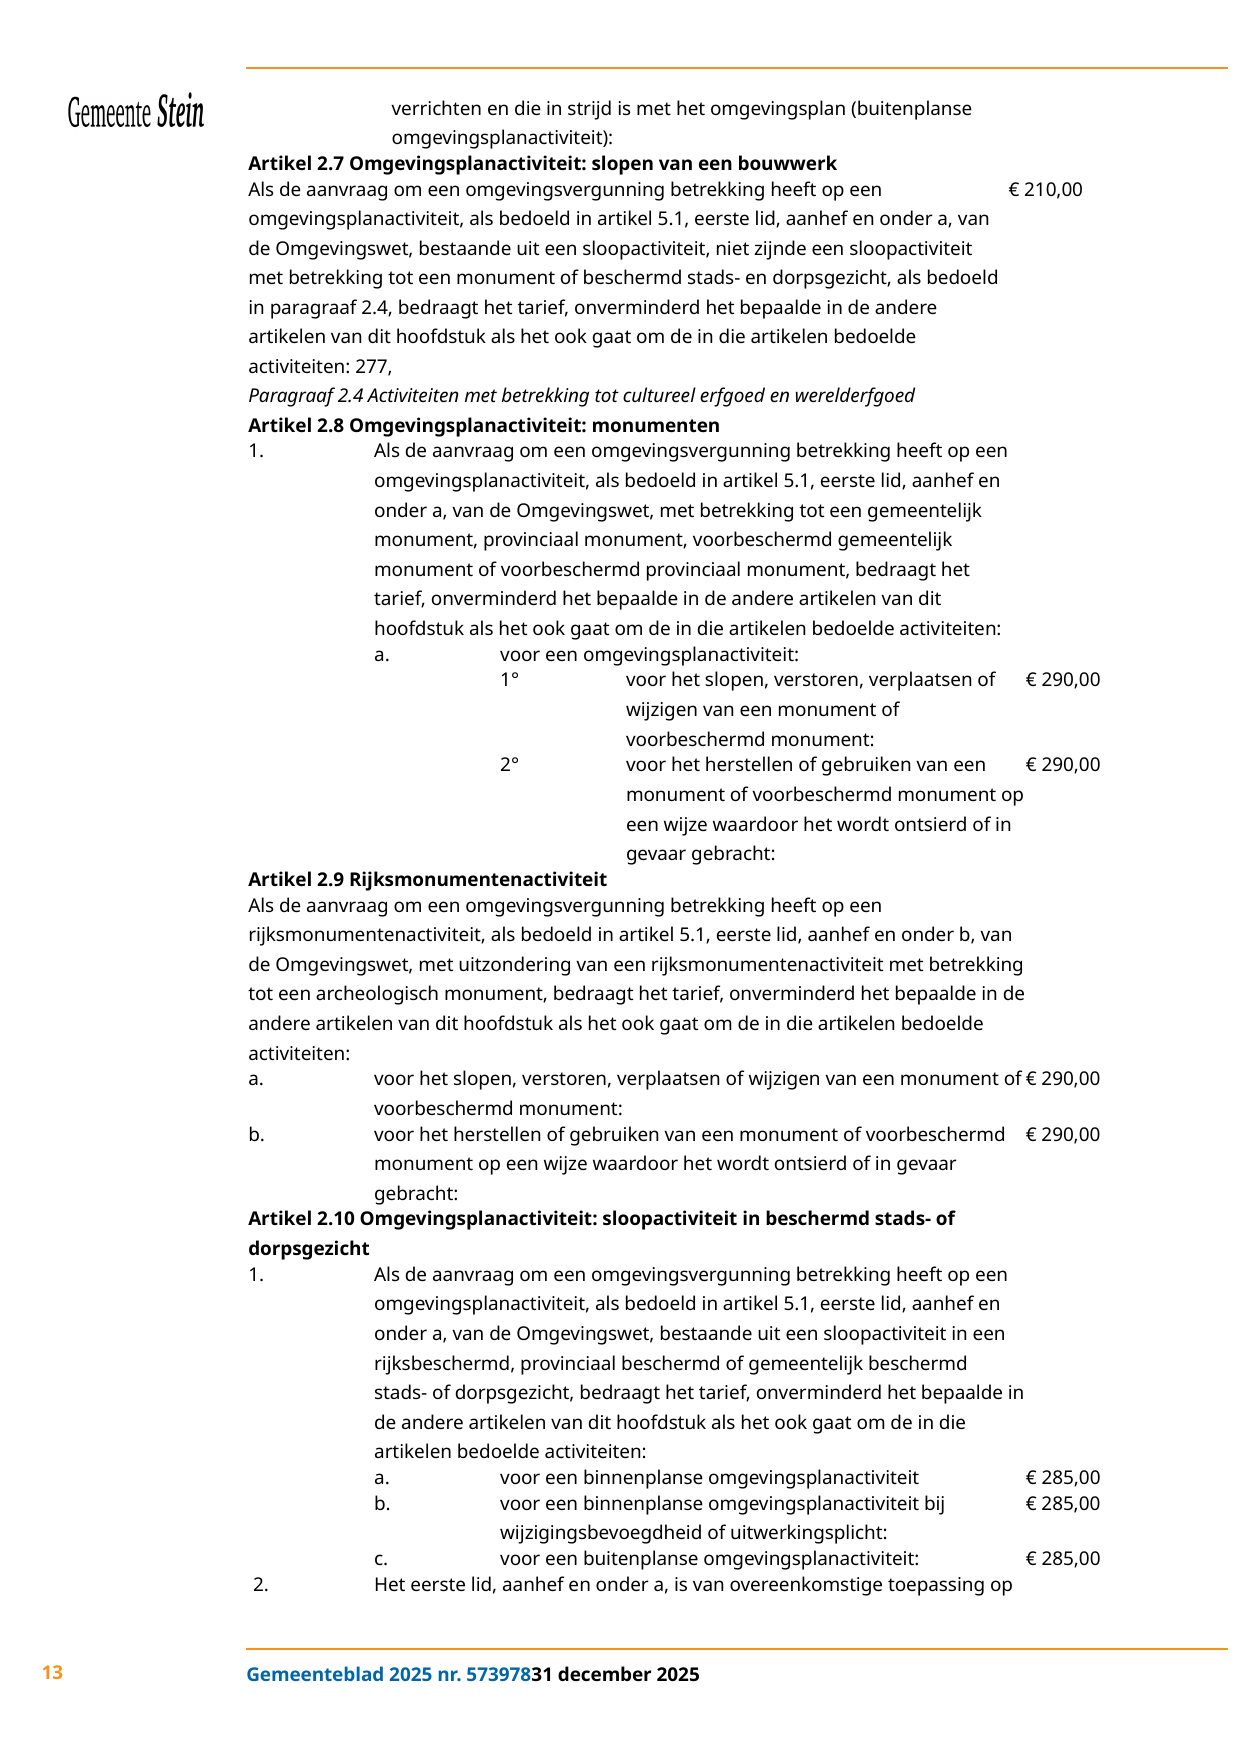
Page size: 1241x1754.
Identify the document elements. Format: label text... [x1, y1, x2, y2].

table_cell [1026, 1206, 1152, 1261]
table_cell 2. [248, 1571, 374, 1597]
table_cell 1° [500, 667, 626, 752]
table_cell verrichten en die in strijd is met het omgevingsplan (buitenplanse omgevingsplanactiviteit): [391, 95, 1008, 150]
table_cell Het eerste lid, aanhef en onder a, is van overeenkomstige toepassing op [374, 1571, 1026, 1597]
table_cell Artikel 2.9 Rijksmonumentenactiviteit [248, 866, 1026, 892]
table_cell [248, 641, 374, 667]
table_header Artikel 2.8 Omgevingsplanactiviteit: monumenten [248, 412, 1026, 438]
table_cell [1026, 892, 1152, 1065]
text Paragraaf 2.4 Activiteiten met betrekking tot cultureel erfgoed en werelderfgoed [248, 382, 1152, 408]
table_cell € 290,00 [1026, 667, 1152, 752]
table_cell [1008, 150, 1152, 176]
table_cell € 285,00 [1026, 1464, 1152, 1490]
table_cell [248, 95, 391, 150]
table_cell [374, 752, 500, 866]
table_cell € 290,00 [1026, 1121, 1152, 1206]
table_cell € 285,00 [1026, 1545, 1152, 1571]
table_cell 1. [248, 438, 374, 641]
table_cell [1008, 95, 1152, 150]
table_cell voor het slopen, verstoren, verplaatsen of wijzigen van een monument of voorbeschermd monument: [374, 1065, 1026, 1121]
table_cell [248, 1490, 374, 1545]
table_cell 2° [500, 752, 626, 866]
table_cell [1026, 1571, 1152, 1597]
table_cell voor een binnenplanse omgevingsplanactiviteit bij wijzigingsbevoegdheid of uitwerkingsplicht: [500, 1490, 1026, 1545]
table_cell voor het herstellen of gebruiken van een monument of voorbeschermd monument op een wijze waardoor het wordt ontsierd of in gevaar gebracht: [374, 1121, 1026, 1206]
table_cell [248, 667, 374, 752]
table_cell b. [374, 1490, 500, 1545]
table_cell Artikel 2.10 Omgevingsplanactiviteit: sloopactiviteit in beschermd stads- of dorpsgezicht [248, 1206, 1026, 1261]
table_cell voor een omgevingsplanactiviteit: [500, 641, 1026, 667]
table_cell Artikel 2.7 Omgevingsplanactiviteit: slopen van een bouwwerk [248, 150, 1008, 176]
table_cell a. [374, 641, 500, 667]
table_cell [1026, 641, 1152, 667]
table_cell Als de aanvraag om een omgevingsvergunning betrekking heeft op een omgevingsplanactiviteit, als bedoeld in artikel 5.1, eerste lid, aanhef en onder a, van de Omgevingswet, bestaande uit een sloopactiviteit, niet zijnde een sloopactiviteit met betrekking tot een monument of beschermd stads- en dorpsgezicht, als bedoeld in paragraaf 2.4, bedraagt het tarief, onverminderd het bepaalde in de andere artikelen van dit hoofdstuk als het ook gaat om de in die artikelen bedoelde activiteiten: 277, [248, 176, 1008, 379]
table_cell c. [374, 1545, 500, 1571]
table_cell a. [248, 1065, 374, 1121]
table_header [1026, 412, 1152, 438]
table_cell [248, 1545, 374, 1571]
table_cell € 210,00 [1008, 176, 1152, 379]
table_cell Als de aanvraag om een omgevingsvergunning betrekking heeft op een omgevingsplanactiviteit, als bedoeld in artikel 5.1, eerste lid, aanhef en onder a, van de Omgevingswet, bestaande uit een sloopactiviteit in een rijksbeschermd, provinciaal beschermd of gemeentelijk beschermd stads- of dorpsgezicht, bedraagt het tarief, onverminderd het bepaalde in de andere artikelen van dit hoofdstuk als het ook gaat om de in die artikelen bedoelde activiteiten: [374, 1261, 1026, 1464]
table_cell [374, 667, 500, 752]
table_cell € 290,00 [1026, 1065, 1152, 1121]
table_cell € 290,00 [1026, 752, 1152, 866]
table_cell 1. [248, 1261, 374, 1464]
table_cell [248, 1464, 374, 1490]
table_cell voor het slopen, verstoren, verplaatsen of wijzigen van een monument of voorbeschermd monument: [626, 667, 1026, 752]
table_cell [1026, 438, 1152, 641]
table_cell Als de aanvraag om een omgevingsvergunning betrekking heeft op een rijksmonumentenactiviteit, als bedoeld in artikel 5.1, eerste lid, aanhef en onder b, van de Omgevingswet, met uitzondering van een rijksmonumentenactiviteit met betrekking tot een archeologisch monument, bedraagt het tarief, onverminderd het bepaalde in de andere artikelen van dit hoofdstuk als het ook gaat om de in die artikelen bedoelde activiteiten: [248, 892, 1026, 1065]
table_cell voor een binnenplanse omgevingsplanactiviteit [500, 1464, 1026, 1490]
table_cell [248, 752, 374, 866]
table_cell b. [248, 1121, 374, 1206]
table_cell a. [374, 1464, 500, 1490]
table_cell [1026, 866, 1152, 892]
table_cell [1026, 1261, 1152, 1464]
picture [41, 47, 231, 172]
table_cell voor een buitenplanse omgevingsplanactiviteit: [500, 1545, 1026, 1571]
table_cell € 285,00 [1026, 1490, 1152, 1545]
table_cell Als de aanvraag om een omgevingsvergunning betrekking heeft op een omgevingsplanactiviteit, als bedoeld in artikel 5.1, eerste lid, aanhef en onder a, van de Omgevingswet, met betrekking tot een gemeentelijk monument, provinciaal monument, voorbeschermd gemeentelijk monument of voorbeschermd provinciaal monument, bedraagt het tarief, onverminderd het bepaalde in de andere artikelen van dit hoofdstuk als het ook gaat om de in die artikelen bedoelde activiteiten: [374, 438, 1026, 641]
table_cell voor het herstellen of gebruiken van een monument of voorbeschermd monument op een wijze waardoor het wordt ontsierd of in gevaar gebracht: [626, 752, 1026, 866]
